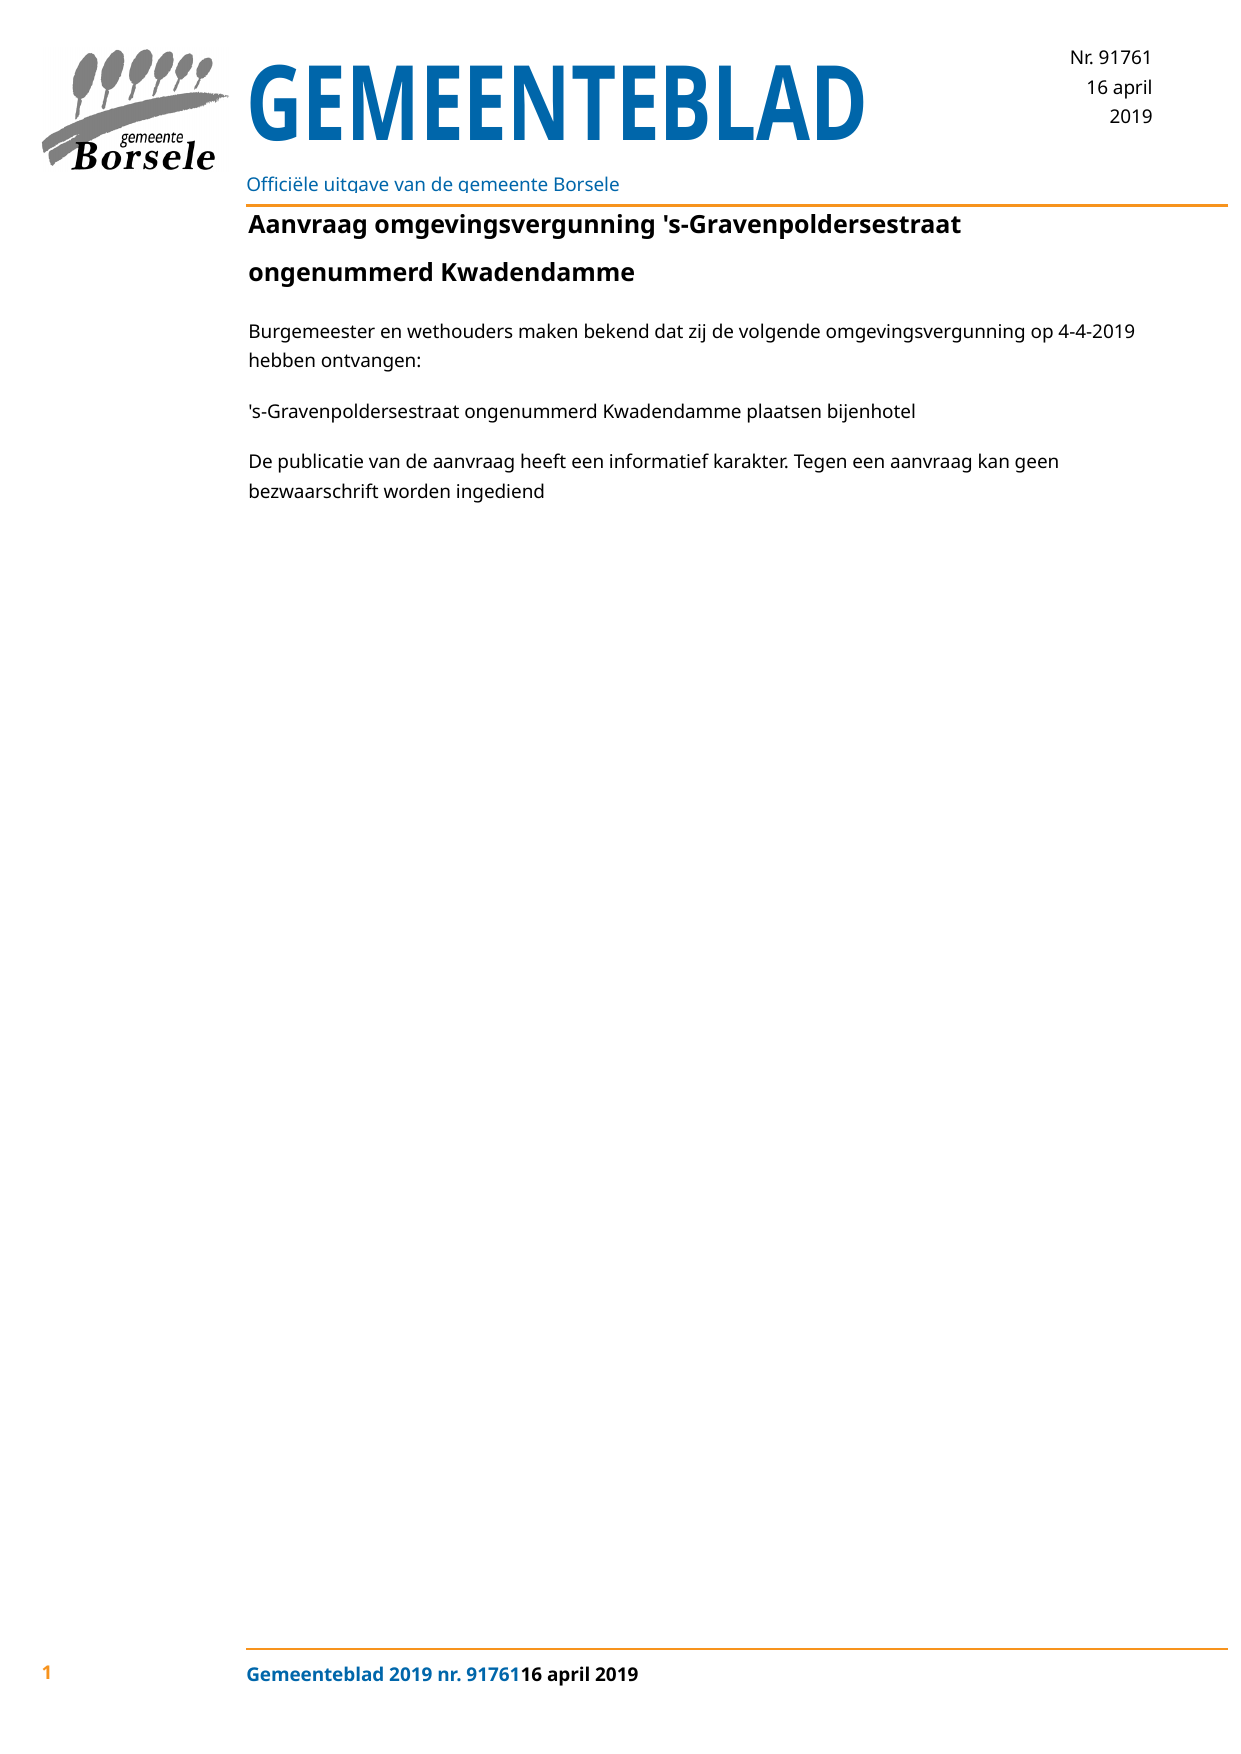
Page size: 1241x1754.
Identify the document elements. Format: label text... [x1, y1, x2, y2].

text De publicatie van de aanvraag heeft een informatief karakter. Tegen een aanvraag kan geen bezwaarschrift worden ingediend [248, 448, 1152, 504]
picture [41, 47, 231, 172]
text Aanvraag omgevingsvergunning 's-Gravenpoldersestraat ongenummerd Kwadendamme [248, 207, 1152, 288]
text 's-Gravenpoldersestraat ongenummerd Kwadendamme plaatsen bijenhotel [248, 398, 1152, 424]
text Burgemeester en wethouders maken bekend dat zij de volgende omgevingsvergunning op 4-4-2019 hebben ontvangen: [248, 318, 1152, 373]
